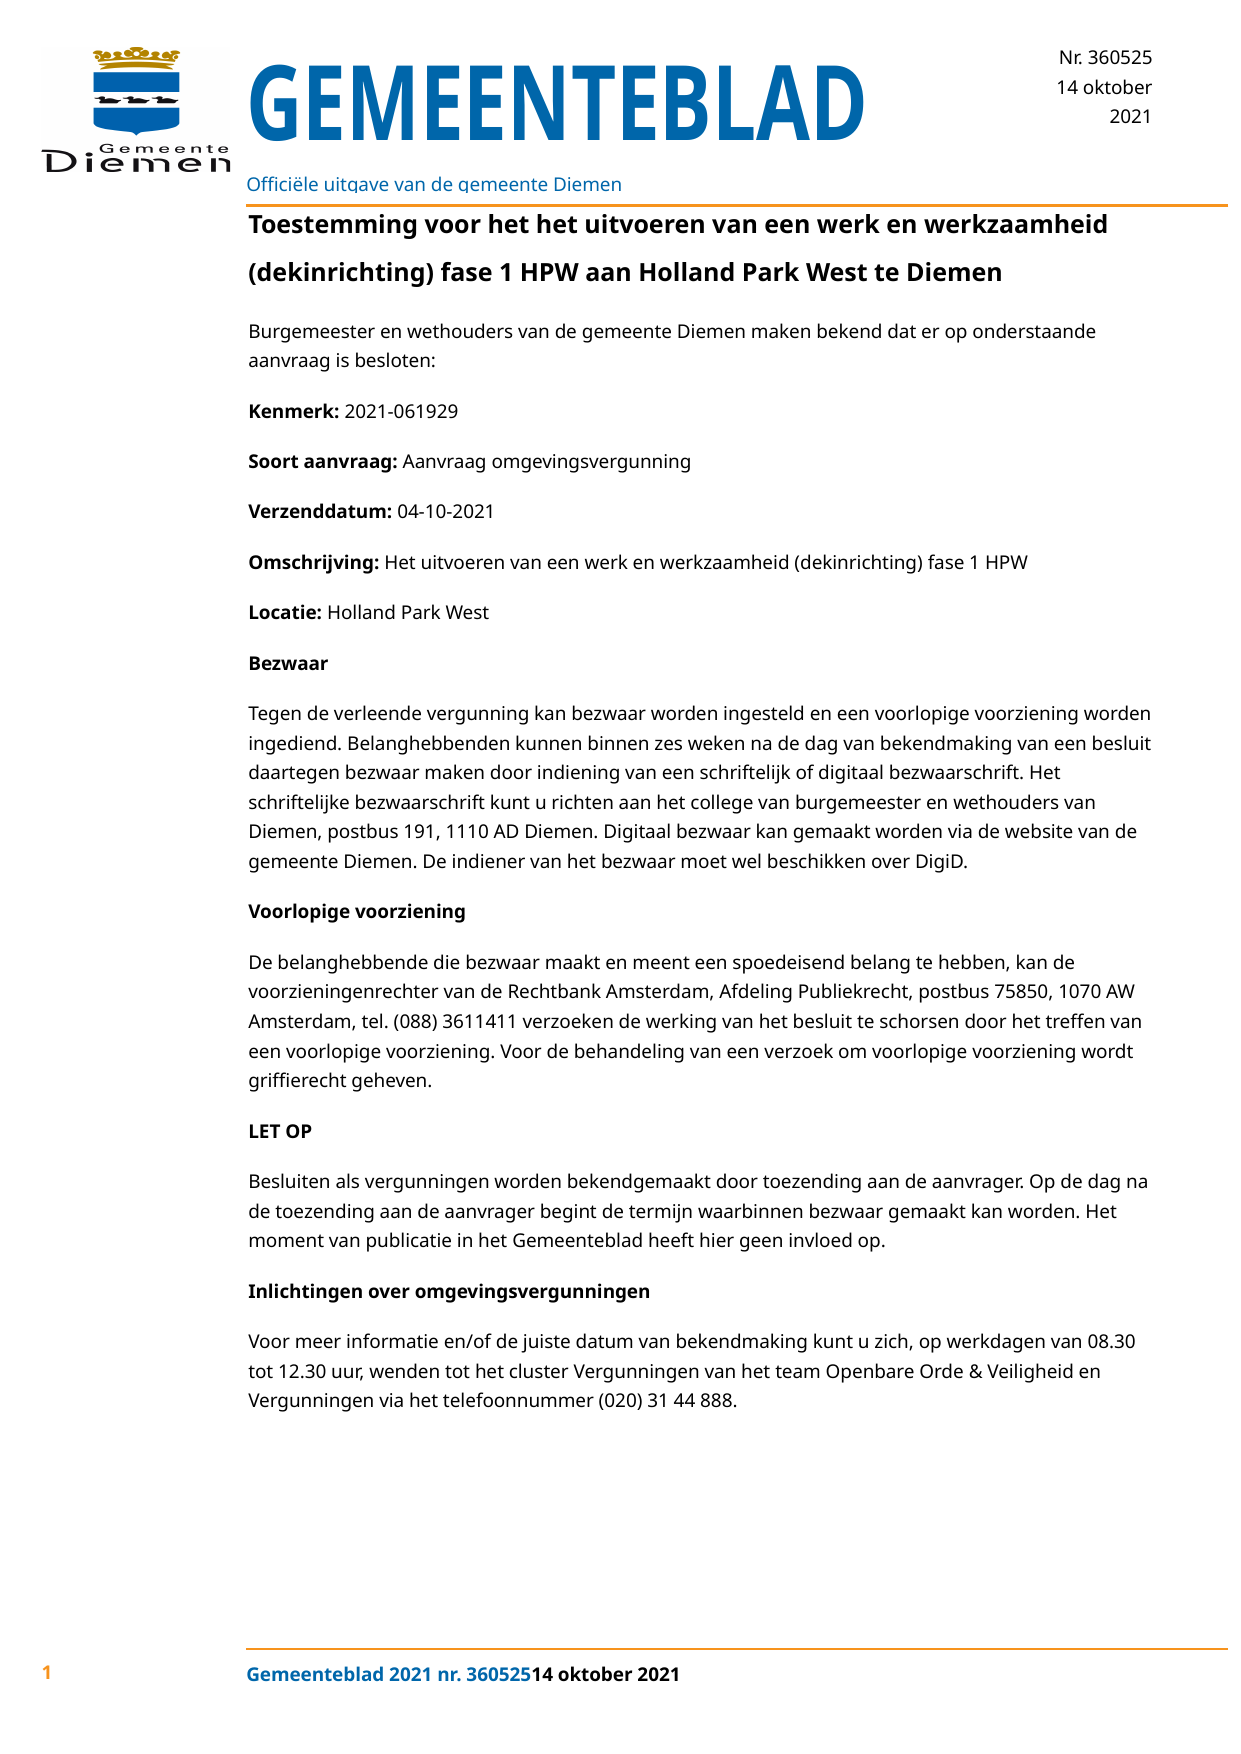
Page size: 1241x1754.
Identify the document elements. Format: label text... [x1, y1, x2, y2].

text Inlichtingen over omgevingsvergunningen [248, 1278, 1152, 1304]
text Voor meer informatie en/of de juiste datum van bekendmaking kunt u zich, op werkdagen van 08.30 tot 12.30 uur, wenden tot het cluster Vergunningen van het team Openbare Orde & Veiligheid en Vergunningen via het telefoonnummer (020) 31 44 888. [248, 1328, 1152, 1413]
text Voorlopige voorziening [248, 899, 1152, 924]
text Toestemming voor het het uitvoeren van een werk en werkzaamheid (dekinrichting) fase 1 HPW aan Holland Park West te Diemen [248, 207, 1152, 288]
text Soort aanvraag: Aanvraag omgevingsvergunning [248, 448, 1152, 474]
text LET OP [248, 1118, 1152, 1144]
text Omschrijving: Het uitvoeren van een werk en werkzaamheid (dekinrichting) fase 1 HPW [248, 549, 1152, 575]
text Verzenddatum: 04-10-2021 [248, 499, 1152, 524]
picture [41, 47, 231, 172]
text Burgemeester en wethouders van de gemeente Diemen maken bekend dat er op onderstaande aanvraag is besloten: [248, 318, 1152, 373]
text Locatie: Holland Park West [248, 599, 1152, 625]
text Kenmerk: 2021-061929 [248, 398, 1152, 424]
text Besluiten als vergunningen worden bekendgemaakt door toezending aan de aanvrager. Op de dag na de toezending aan de aanvrager begint de termijn waarbinnen bezwaar gemaakt kan worden. Het moment van publicatie in het Gemeenteblad heeft hier geen invloed op. [248, 1168, 1152, 1253]
text Tegen de verleende vergunning kan bezwaar worden ingesteld en een voorlopige voorziening worden ingediend. Belanghebbenden kunnen binnen zes weken na de dag van bekendmaking van een besluit daartegen bezwaar maken door indiening van een schriftelijk of digitaal bezwaarschrift. Het schriftelijke bezwaarschrift kunt u richten aan het college van burgemeester en wethouders van Diemen, postbus 191, 1110 AD Diemen. Digitaal bezwaar kan gemaakt worden via de website van de gemeente Diemen. De indiener van het bezwaar moet wel beschikken over DigiD. [248, 700, 1152, 874]
text De belanghebbende die bezwaar maakt en meent een spoedeisend belang te hebben, kan de voorzieningenrechter van de Rechtbank Amsterdam, Afdeling Publiekrecht, postbus 75850, 1070 AW Amsterdam, tel. (088) 3611411 verzoeken de werking van het besluit te schorsen door het treffen van een voorlopige voorziening. Voor de behandeling van een verzoek om voorlopige voorziening wordt griffierecht geheven. [248, 949, 1152, 1093]
text Bezwaar [248, 650, 1152, 676]
